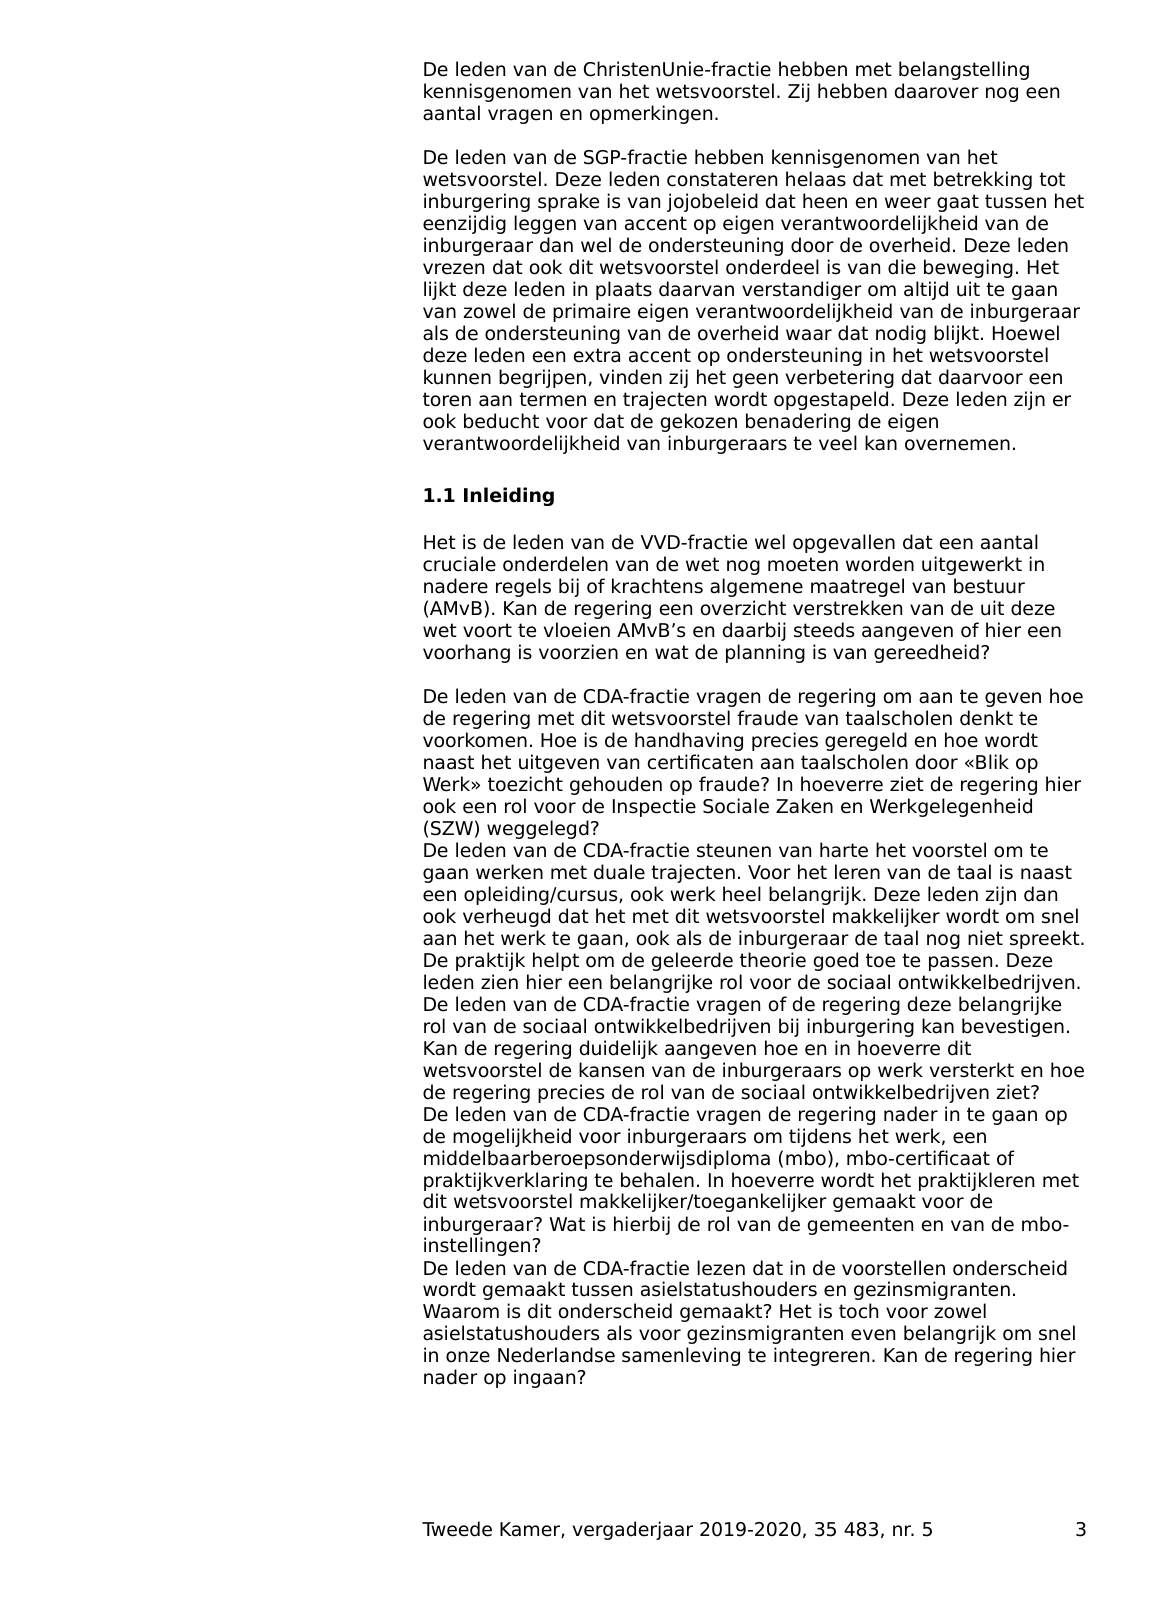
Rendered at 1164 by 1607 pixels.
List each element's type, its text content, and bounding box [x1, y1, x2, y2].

text De leden van de CDA-fractie lezen dat in de voorstellen onderscheid wordt gemaakt tussen asielstatushouders en gezinsmigranten. Waarom is dit onderscheid gemaakt? Het is toch voor zowel asielstatushouders als voor gezinsmigranten even belangrijk om snel in onze Nederlandse samenleving te integreren. Kan de regering hier nader op ingaan? [422, 1257, 1087, 1389]
text De leden van de CDA-fractie steunen van harte het voorstel om te gaan werken met duale trajecten. Voor het leren van de taal is naast een opleiding/cursus, ook werk heel belangrijk. Deze leden zijn dan ook verheugd dat het met dit wetsvoorstel makkelijker wordt om snel aan het werk te gaan, ook als de inburgeraar de taal nog niet spreekt. De praktijk helpt om de geleerde theorie goed toe te passen. Deze leden zien hier een belangrijke rol voor de sociaal ontwikkelbedrijven. [422, 840, 1087, 994]
text De leden van de CDA-fractie vragen de regering nader in te gaan op de mogelijkheid voor inburgeraars om tijdens het werk, een middelbaarberoepsonderwijsdiploma (mbo), mbo-certificaat of praktijkverklaring te behalen. In hoeverre wordt het praktijkleren met dit wetsvoorstel makkelijker/toegankelijker gemaakt voor de inburgeraar? Wat is hierbij de rol van de gemeenten en van de mbo-instellingen? [422, 1103, 1087, 1257]
text De leden van de CDA-fractie vragen de regering om aan te geven hoe de regering met dit wetsvoorstel fraude van taalscholen denkt te voorkomen. Hoe is de handhaving precies geregeld en hoe wordt naast het uitgeven van certificaten aan taalscholen door «Blik op Werk» toezicht gehouden op fraude? In hoeverre ziet de regering hier ook een rol voor de Inspectie Sociale Zaken en Werkgelegenheid (SZW) weggelegd? [422, 686, 1087, 840]
text De leden van de ChristenUnie-fractie hebben met belangstelling kennisgenomen van het wetsvoorstel. Zij hebben daarover nog een aantal vragen en opmerkingen. [422, 59, 1087, 125]
text De leden van de SGP-fractie hebben kennisgenomen van het wetsvoorstel. Deze leden constateren helaas dat met betrekking tot inburgering sprake is van jojobeleid dat heen en weer gaat tussen het eenzijdig leggen van accent op eigen verantwoordelijkheid van de inburgeraar dan wel de ondersteuning door de overheid. Deze leden vrezen dat ook dit wetsvoorstel onderdeel is van die beweging. Het lijkt deze leden in plaats daarvan verstandiger om altijd uit te gaan van zowel de primaire eigen verantwoordelijkheid van de inburgeraar als de ondersteuning van de overheid waar dat nodig blijkt. Hoewel deze leden een extra accent op ondersteuning in het wetsvoorstel kunnen begrijpen, vinden zij het geen verbetering dat daarvoor een toren aan termen en trajecten wordt opgestapeld. Deze leden zijn er ook beducht voor dat de gekozen benadering de eigen verantwoordelijkheid van inburgeraars te veel kan overnemen. [422, 147, 1087, 455]
text Het is de leden van de VVD-fractie wel opgevallen dat een aantal cruciale onderdelen van de wet nog moeten worden uitgewerkt in nadere regels bij of krachtens algemene maatregel van bestuur (AMvB). Kan de regering een overzicht verstrekken van de uit deze wet voort te vloeien AMvB’s en daarbij steeds aangeven of hier een voorhang is voorzien en wat de planning is van gereedheid? [422, 532, 1087, 664]
text De leden van de CDA-fractie vragen of de regering deze belangrijke rol van de sociaal ontwikkelbedrijven bij inburgering kan bevestigen. Kan de regering duidelijk aangeven hoe en in hoeverre dit wetsvoorstel de kansen van de inburgeraars op werk versterkt en hoe de regering precies de rol van de sociaal ontwikkelbedrijven ziet? [422, 994, 1087, 1103]
subtitle 1.1 Inleiding [422, 485, 1087, 507]
